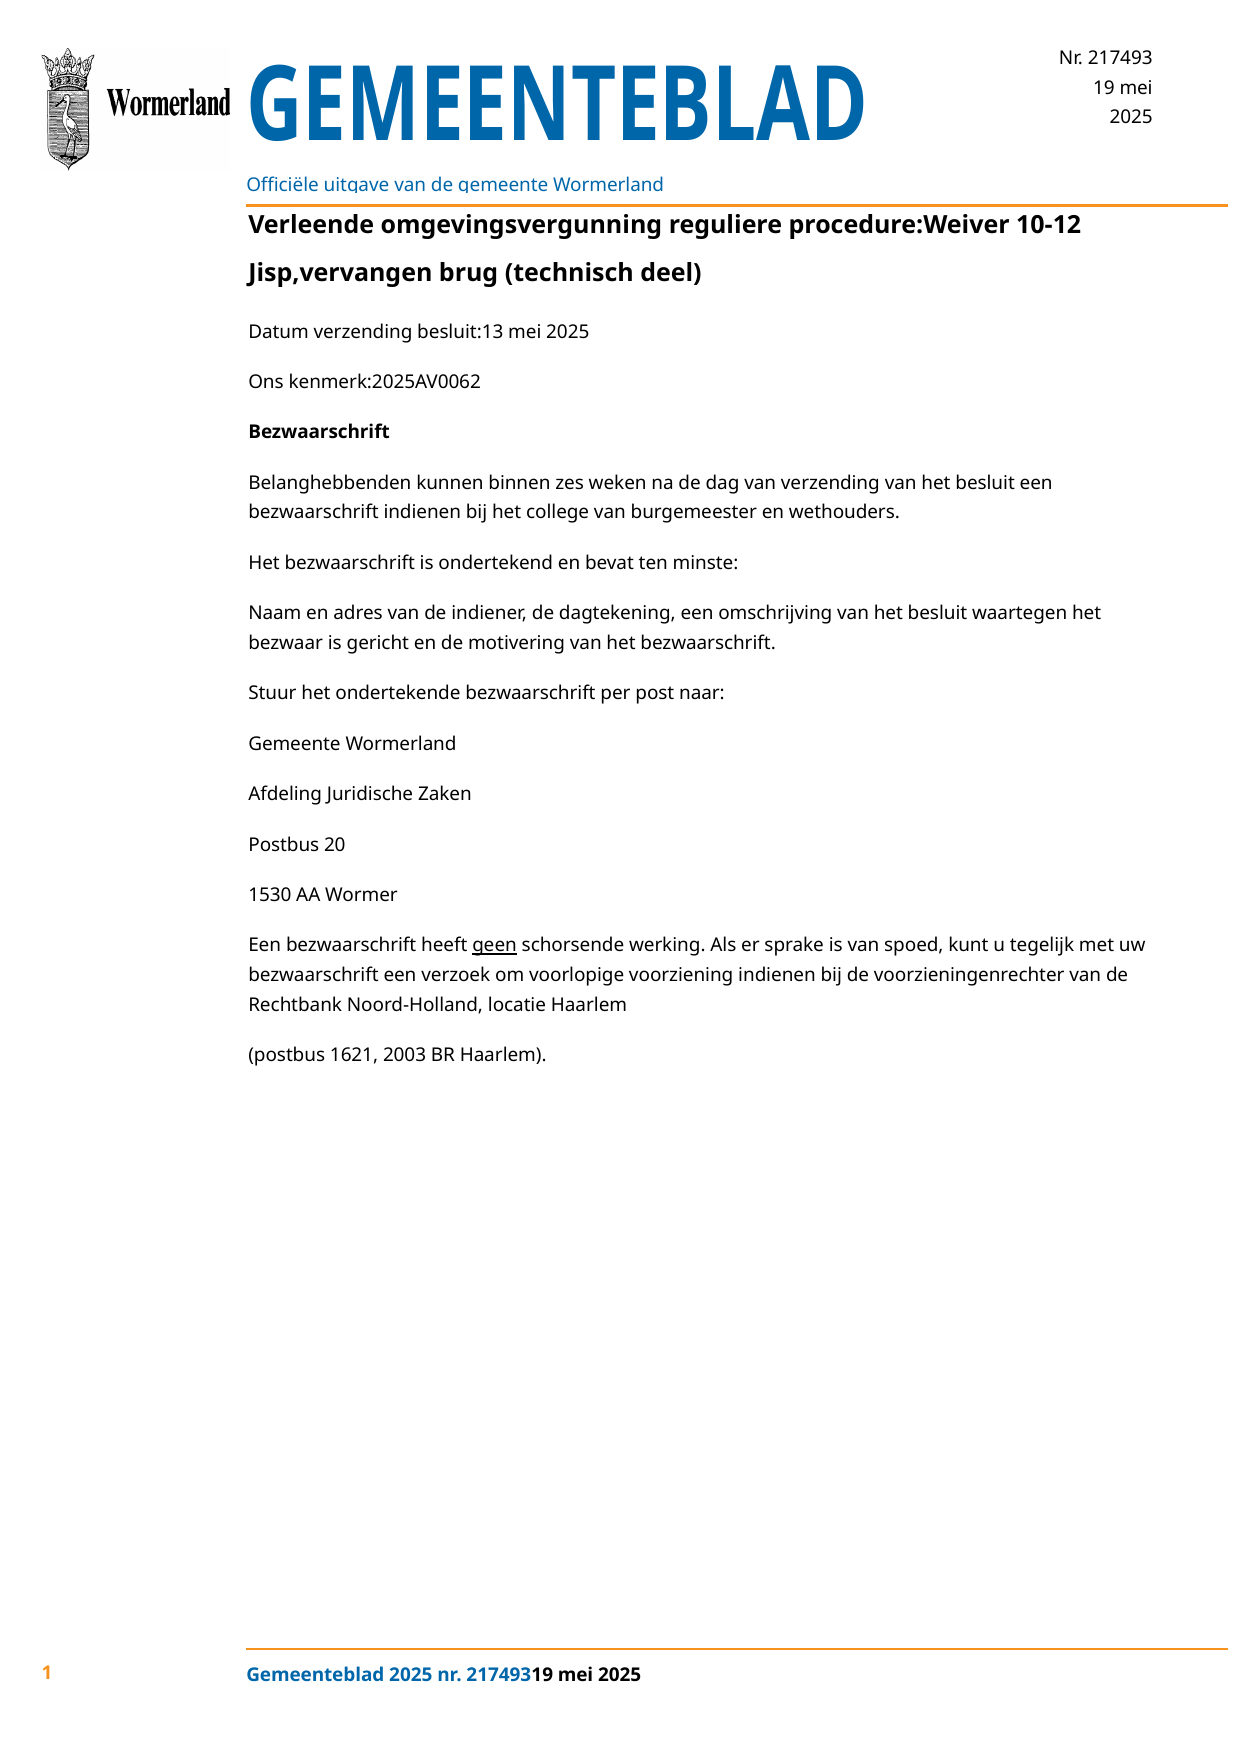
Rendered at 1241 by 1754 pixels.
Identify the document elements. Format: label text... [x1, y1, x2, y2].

picture [41, 47, 231, 172]
text Bezwaarschrift [248, 419, 1152, 444]
text 1530 AA Wormer [248, 881, 1152, 907]
text Postbus 20 [248, 831, 1152, 857]
text Gemeente Wormerland [248, 730, 1152, 756]
text (postbus 1621, 2003 BR Haarlem). [248, 1041, 1152, 1067]
text Verleende omgevingsvergunning reguliere procedure:Weiver 10-12 Jisp,vervangen brug (technisch deel) [248, 207, 1152, 288]
text Stuur het ondertekende bezwaarschrift per post naar: [248, 679, 1152, 705]
text Belanghebbenden kunnen binnen zes weken na de dag van verzending van het besluit een bezwaarschrift indienen bij het college van burgemeester en wethouders. [248, 469, 1152, 524]
text Datum verzending besluit:13 mei 2025 [248, 318, 1152, 344]
text Een bezwaarschrift heeft geen schorsende werking. Als er sprake is van spoed, kunt u tegelijk met uw bezwaarschrift een verzoek om voorlopige voorziening indienen bij de voorzieningenrechter van de Rechtbank Noord-Holland, locatie Haarlem [248, 932, 1152, 1017]
text Afdeling Juridische Zaken [248, 780, 1152, 806]
text Naam en adres van de indiener, de dagtekening, een omschrijving van het besluit waartegen het bezwaar is gericht en de motivering van het bezwaarschrift. [248, 599, 1152, 655]
text Het bezwaarschrift is ondertekend en bevat ten minste: [248, 549, 1152, 575]
text Ons kenmerk:2025AV0062 [248, 368, 1152, 394]
